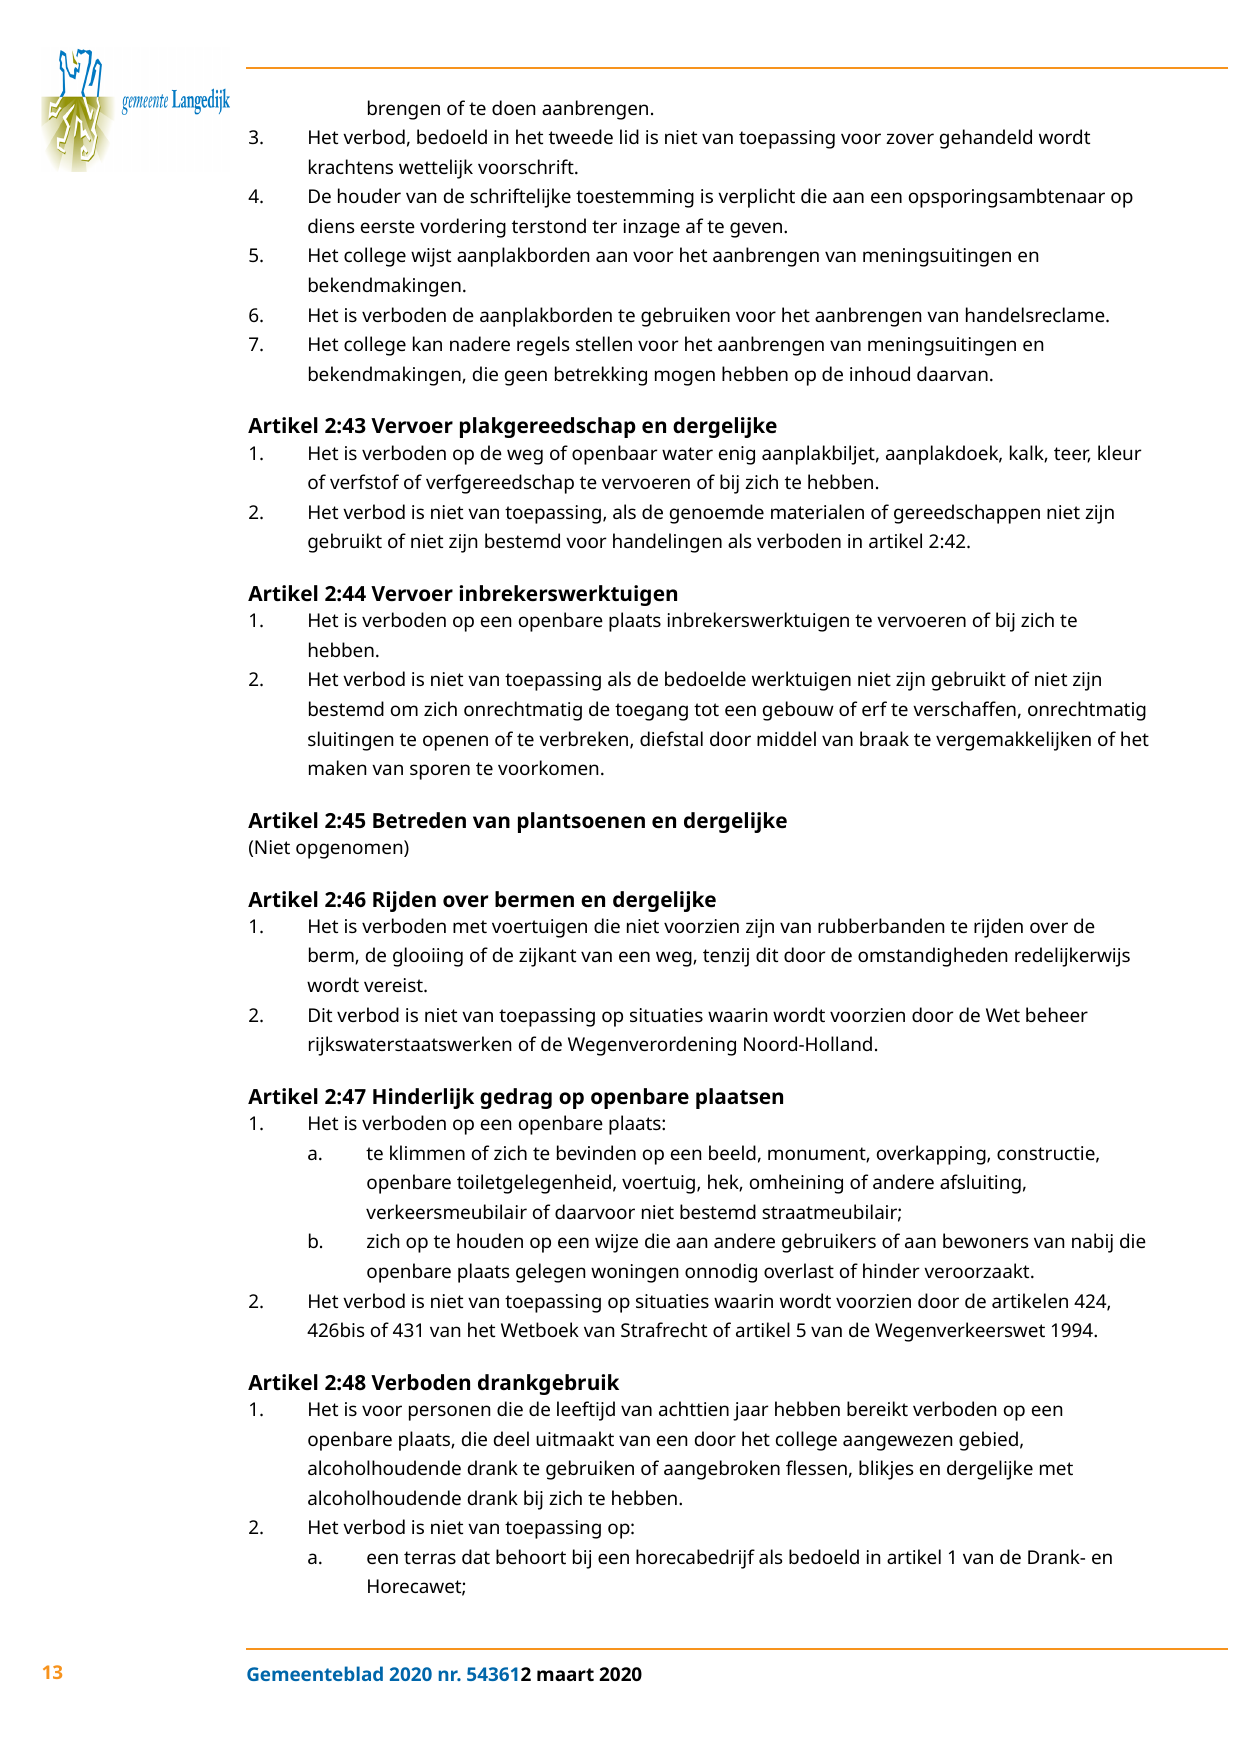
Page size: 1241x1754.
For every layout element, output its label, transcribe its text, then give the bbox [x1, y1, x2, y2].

list Het is verboden op de weg of openbaar water enig aanplakbiljet, aanplakdoek, kalk, teer, kleur of verfstof of verfgereedschap te vervoeren of bij zich te hebben. [248, 440, 1152, 495]
list Het verbod is niet van toepassing op situaties waarin wordt voorzien door de artikelen 424, 426bis of 431 van het Wetboek van Strafrecht of artikel 5 van de Wegenverkeerswet 1994. [248, 1288, 1152, 1343]
list Het verbod, bedoeld in het tweede lid is niet van toepassing voor zover gehandeld wordt krachtens wettelijk voorschrift. [248, 124, 1152, 180]
list Het is verboden met voertuigen die niet voorzien zijn van rubberbanden te rijden over de berm, de glooiing of de zijkant van een weg, tenzij dit door de omstandigheden redelijkerwijs wordt vereist. [248, 913, 1152, 998]
list Het is verboden op een openbare plaats: [248, 1110, 1152, 1136]
list Het college wijst aanplakborden aan voor het aanbrengen van meningsuitingen en bekendmakingen. [248, 243, 1152, 298]
text Artikel 2:47 Hinderlijk gedrag op openbare plaatsen [248, 1082, 1152, 1110]
list Het verbod is niet van toepassing, als de genoemde materialen of gereedschappen niet zijn gebruikt of niet zijn bestemd voor handelingen als verboden in artikel 2:42. [248, 499, 1152, 554]
text Artikel 2:44 Vervoer inbrekerswerktuigen [248, 579, 1152, 607]
list Het verbod is niet van toepassing op: [248, 1514, 1152, 1540]
list De houder van de schriftelijke toestemming is verplicht die aan een opsporingsambtenaar op diens eerste vordering terstond ter inzage af te geven. [248, 183, 1152, 239]
list een terras dat behoort bij een horecabedrijf als bedoeld in artikel 1 van de Drank- en Horecawet; [307, 1544, 1152, 1599]
list Het is verboden de aanplakborden te gebruiken voor het aanbrengen van handelsreclame. [248, 302, 1152, 328]
text (Niet opgenomen) [248, 834, 1152, 860]
list Het college kan nadere regels stellen voor het aanbrengen van meningsuitingen en bekendmakingen, die geen betrekking mogen hebben op de inhoud daarvan. [248, 331, 1152, 387]
list Het is voor personen die de leeftijd van achttien jaar hebben bereikt verboden op een openbare plaats, die deel uitmaakt van een door het college aangewezen gebied, alcoholhoudende drank te gebruiken of aangebroken flessen, blikjes en dergelijke met alcoholhoudende drank bij zich te hebben. [248, 1396, 1152, 1511]
list te klimmen of zich te bevinden op een beeld, monument, overkapping, constructie, openbare toiletgelegenheid, voertuig, hek, omheining of andere afsluiting, verkeersmeubilair of daarvoor niet bestemd straatmeubilair; [307, 1140, 1152, 1225]
text Artikel 2:46 Rijden over bermen en dergelijke [248, 885, 1152, 913]
text Artikel 2:48 Verboden drankgebruik [248, 1368, 1152, 1396]
text Artikel 2:43 Vervoer plakgereedschap en dergelijke [248, 411, 1152, 440]
picture [41, 47, 231, 172]
list zich op te houden op een wijze die aan andere gebruikers of aan bewoners van nabij die openbare plaats gelegen woningen onnodig overlast of hinder veroorzaakt. [307, 1229, 1152, 1284]
list Het verbod is niet van toepassing als de bedoelde werktuigen niet zijn gebruikt of niet zijn bestemd om zich onrechtmatig de toegang tot een gebouw of erf te verschaffen, onrechtmatig sluitingen te openen of te verbreken, diefstal door middel van braak te vergemakkelijken of het maken van sporen te voorkomen. [248, 667, 1152, 781]
list Dit verbod is niet van toepassing op situaties waarin wordt voorzien door de Wet beheer rijkswaterstaatswerken of de Wegenverordening Noord-Holland. [248, 1002, 1152, 1057]
list brengen of te doen aanbrengen. [307, 95, 1152, 121]
text Artikel 2:45 Betreden van plantsoenen en dergelijke [248, 806, 1152, 834]
list Het is verboden op een openbare plaats inbrekerswerktuigen te vervoeren of bij zich te hebben. [248, 607, 1152, 663]
